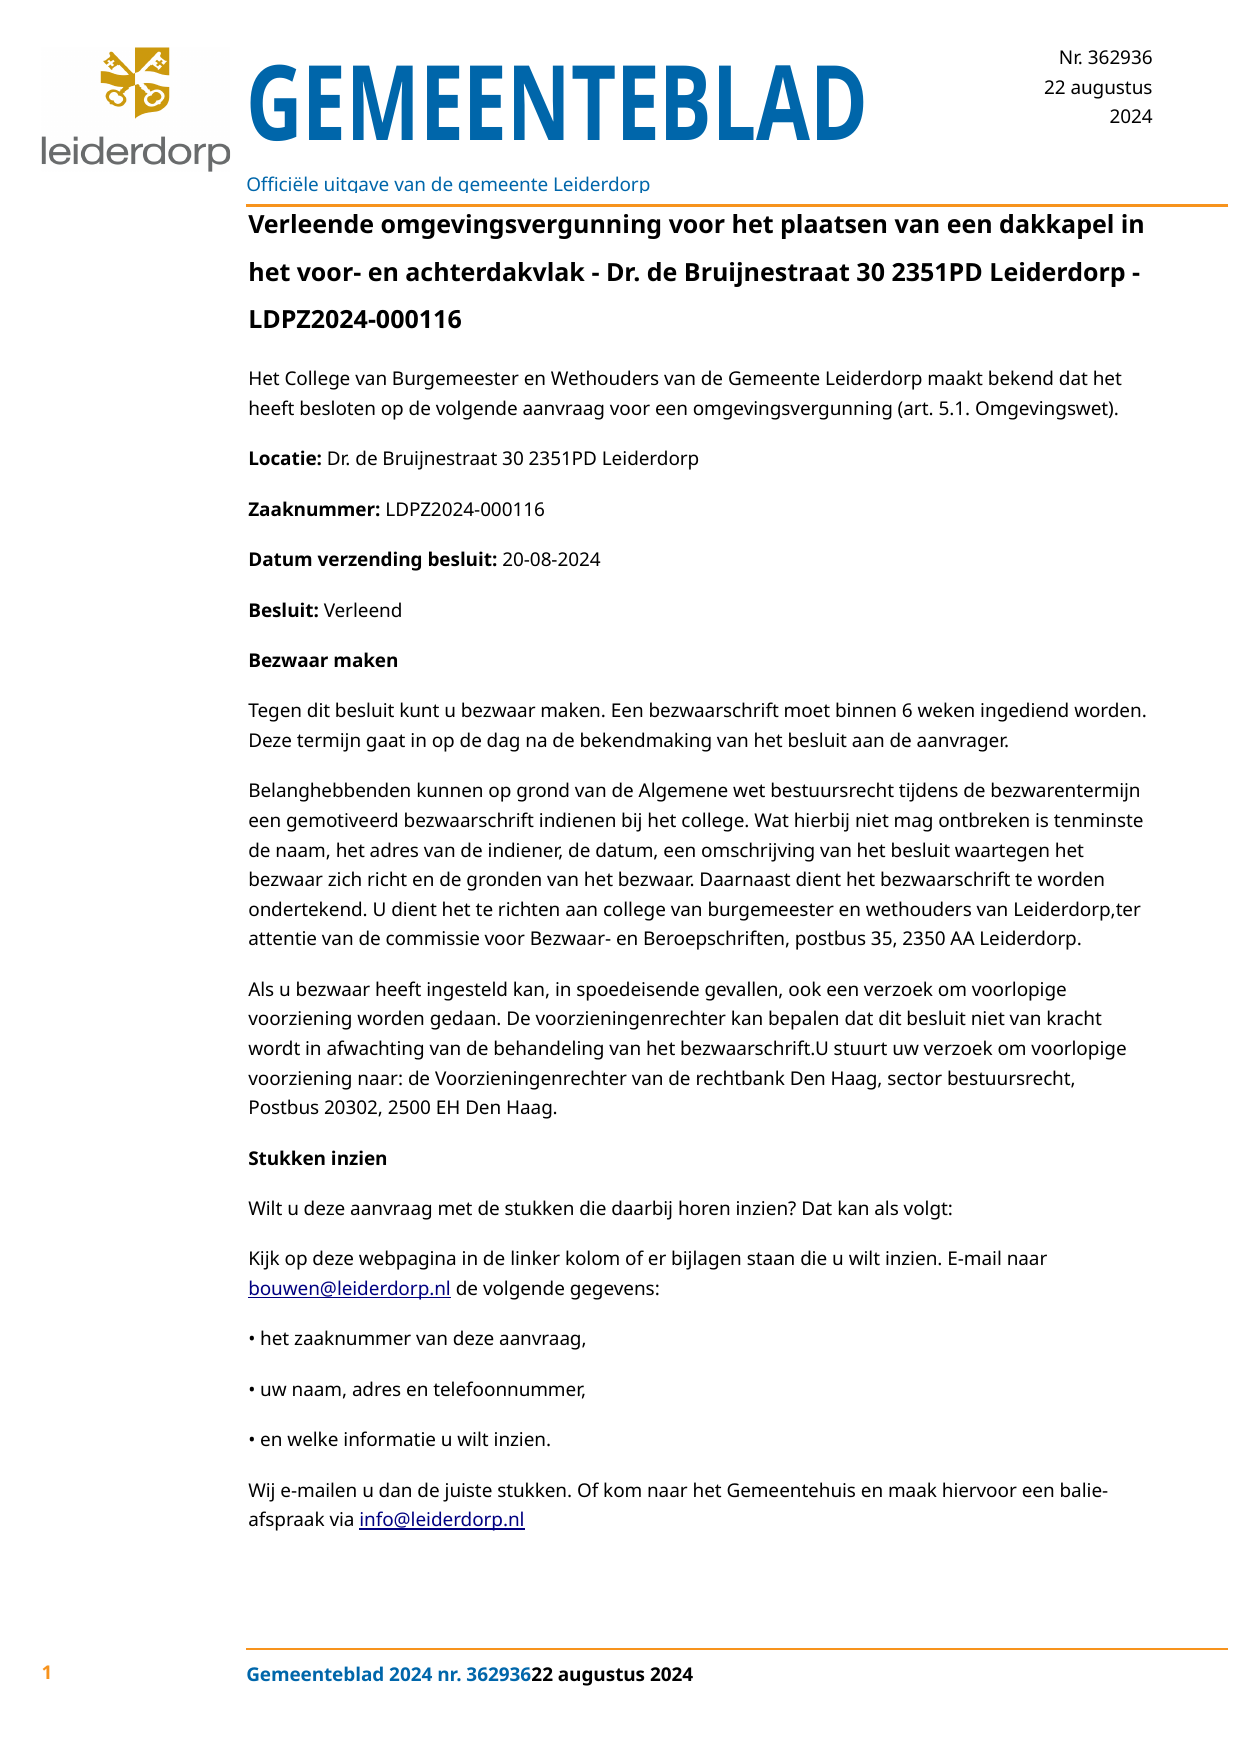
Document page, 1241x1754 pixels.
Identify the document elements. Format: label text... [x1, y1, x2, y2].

text Wilt u deze aanvraag met de stukken die daarbij horen inzien? Dat kan als volgt: [248, 1195, 1152, 1221]
text Locatie: Dr. de Bruijnestraat 30 2351PD Leiderdorp [248, 446, 1152, 471]
text Wij e-mailen u dan de juiste stukken. Of kom naar het Gemeentehuis en maak hiervoor een balie-afspraak via info@leiderdorp.nl [248, 1477, 1152, 1532]
text • en welke informatie u wilt inzien. [248, 1426, 1152, 1452]
text • uw naam, adres en telefoonnummer, [248, 1376, 1152, 1402]
text Besluit: Verleend [248, 597, 1152, 622]
text Stukken inzien [248, 1145, 1152, 1170]
text Zaaknummer: LDPZ2024-000116 [248, 496, 1152, 522]
text Kijk op deze webpagina in de linker kolom of er bijlagen staan die u wilt inzien. E-mail naar bouwen@leiderdorp.nl de volgende gegevens: [248, 1246, 1152, 1301]
text Datum verzending besluit: 20-08-2024 [248, 546, 1152, 572]
text Het College van Burgemeester en Wethouders van de Gemeente Leiderdorp maakt bekend dat het heeft besloten op de volgende aanvraag voor een omgevingsvergunning (art. 5.1. Omgevingswet). [248, 366, 1152, 421]
text • het zaaknummer van deze aanvraag, [248, 1326, 1152, 1351]
text Tegen dit besluit kunt u bezwaar maken. Een bezwaarschrift moet binnen 6 weken ingediend worden. Deze termijn gaat in op de dag na de bekendmaking van het besluit aan de aanvrager. [248, 698, 1152, 753]
text Bezwaar maken [248, 647, 1152, 673]
text Als u bezwaar heeft ingesteld kan, in spoedeisende gevallen, ook een verzoek om voorlopige voorziening worden gedaan. De voorzieningenrechter kan bepalen dat dit besluit niet van kracht wordt in afwachting van de behandeling van het bezwaarschrift.U stuurt uw verzoek om voorlopige voorziening naar: de Voorzieningenrechter van de rechtbank Den Haag, sector bestuursrecht, Postbus 20302, 2500 EH Den Haag. [248, 976, 1152, 1120]
picture [41, 47, 231, 172]
text Verleende omgevingsvergunning voor het plaatsen van een dakkapel in het voor- en achterdakvlak - Dr. de Bruijnestraat 30 2351PD Leiderdorp - LDPZ2024-000116 [248, 207, 1152, 336]
text Belanghebbenden kunnen op grond van de Algemene wet bestuursrecht tijdens de bezwarentermijn een gemotiveerd bezwaarschrift indienen bij het college. Wat hierbij niet mag ontbreken is tenminste de naam, het adres van de indiener, de datum, een omschrijving van het besluit waartegen het bezwaar zich richt en de gronden van het bezwaar. Daarnaast dient het bezwaarschrift te worden ondertekend. U dient het te richten aan college van burgemeester en wethouders van Leiderdorp,ter attentie van de commissie voor Bezwaar- en Beroepschriften, postbus 35, 2350 AA Leiderdorp. [248, 778, 1152, 951]
